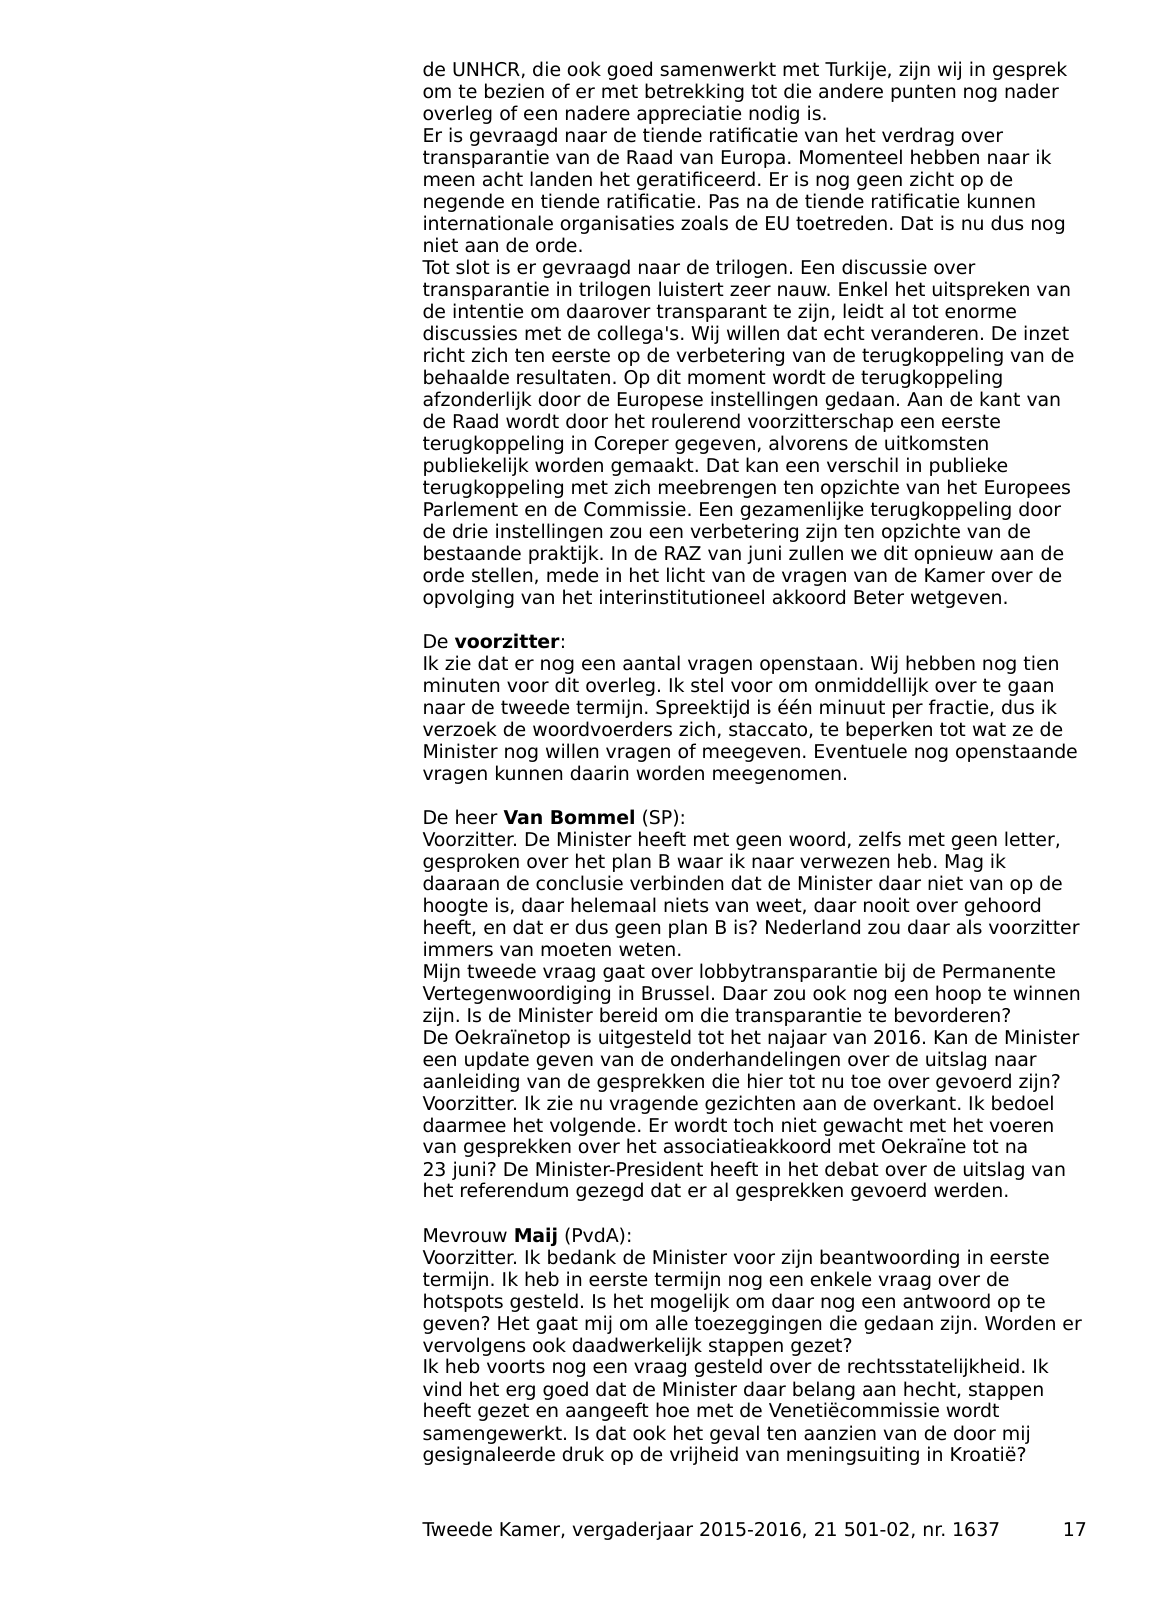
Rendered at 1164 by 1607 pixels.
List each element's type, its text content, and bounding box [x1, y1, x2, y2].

text Voorzitter. Ik bedank de Minister voor zijn beantwoording in eerste termijn. Ik heb in eerste termijn nog een enkele vraag over de hotspots gesteld. Is het mogelijk om daar nog een antwoord op te geven? Het gaat mij om alle toezeggingen die gedaan zijn. Worden er vervolgens ook daadwerkelijk stappen gezet? [422, 1247, 1087, 1356]
text Er is gevraagd naar de tiende ratificatie van het verdrag over transparantie van de Raad van Europa. Momenteel hebben naar ik meen acht landen het geratificeerd. Er is nog geen zicht op de negende en tiende ratificatie. Pas na de tiende ratificatie kunnen internationale organisaties zoals de EU toetreden. Dat is nu dus nog niet aan de orde. [422, 125, 1087, 257]
text Mijn tweede vraag gaat over lobbytransparantie bij de Permanente Vertegenwoordiging in Brussel. Daar zou ook nog een hoop te winnen zijn. Is de Minister bereid om die transparantie te bevorderen? [422, 961, 1087, 1027]
text Ik heb voorts nog een vraag gesteld over de rechtsstatelijkheid. Ik vind het erg goed dat de Minister daar belang aan hecht, stappen heeft gezet en aangeeft hoe met de Venetiëcommissie wordt samengewerkt. Is dat ook het geval ten aanzien van de door mij gesignaleerde druk op de vrijheid van meningsuiting in Kroatië? [422, 1356, 1087, 1466]
text Mevrouw Maij (PvdA): [422, 1224, 1087, 1247]
text De Oekraïnetop is uitgesteld tot het najaar van 2016. Kan de Minister een update geven van de onderhandelingen over de uitslag naar aanleiding van de gesprekken die hier tot nu toe over gevoerd zijn? [422, 1027, 1087, 1092]
text Ik zie dat er nog een aantal vragen openstaan. Wij hebben nog tien minuten voor dit overleg. Ik stel voor om onmiddellijk over te gaan naar de tweede termijn. Spreektijd is één minuut per fractie, dus ik verzoek de woordvoerders zich, staccato, te beperken tot wat ze de Minister nog willen vragen of meegeven. Eventuele nog openstaande vragen kunnen daarin worden meegenomen. [422, 653, 1087, 784]
text De heer Van Bommel (SP): [422, 807, 1087, 829]
text Voorzitter. Ik zie nu vragende gezichten aan de overkant. Ik bedoel daarmee het volgende. Er wordt toch niet gewacht met het voeren van gesprekken over het associatieakkoord met Oekraïne tot na 23 juni? De Minister-President heeft in het debat over de uitslag van het referendum gezegd dat er al gesprekken gevoerd werden. [422, 1092, 1087, 1202]
text Voorzitter. De Minister heeft met geen woord, zelfs met geen letter, gesproken over het plan B waar ik naar verwezen heb. Mag ik daaraan de conclusie verbinden dat de Minister daar niet van op de hoogte is, daar helemaal niets van weet, daar nooit over gehoord heeft, en dat er dus geen plan B is? Nederland zou daar als voorzitter immers van moeten weten. [422, 829, 1087, 961]
text Tot slot is er gevraagd naar de trilogen. Een discussie over transparantie in trilogen luistert zeer nauw. Enkel het uitspreken van de intentie om daarover transparant te zijn, leidt al tot enorme discussies met de collega's. Wij willen dat echt veranderen. De inzet richt zich ten eerste op de verbetering van de terugkoppeling van de behaalde resultaten. Op dit moment wordt de terugkoppeling afzonderlijk door de Europese instellingen gedaan. Aan de kant van de Raad wordt door het roulerend voorzitterschap een eerste terugkoppeling in Coreper gegeven, alvorens de uitkomsten publiekelijk worden gemaakt. Dat kan een verschil in publieke terugkoppeling met zich meebrengen ten opzichte van het Europees Parlement en de Commissie. Een gezamenlijke terugkoppeling door de drie instellingen zou een verbetering zijn ten opzichte van de bestaande praktijk. In de RAZ van juni zullen we dit opnieuw aan de orde stellen, mede in het licht van de vragen van de Kamer over de opvolging van het interinstitutioneel akkoord Beter wetgeven. [422, 257, 1087, 608]
text de UNHCR, die ook goed samenwerkt met Turkije, zijn wij in gesprek om te bezien of er met betrekking tot die andere punten nog nader overleg of een nadere appreciatie nodig is. [422, 59, 1087, 125]
text De voorzitter: [422, 631, 1087, 653]
